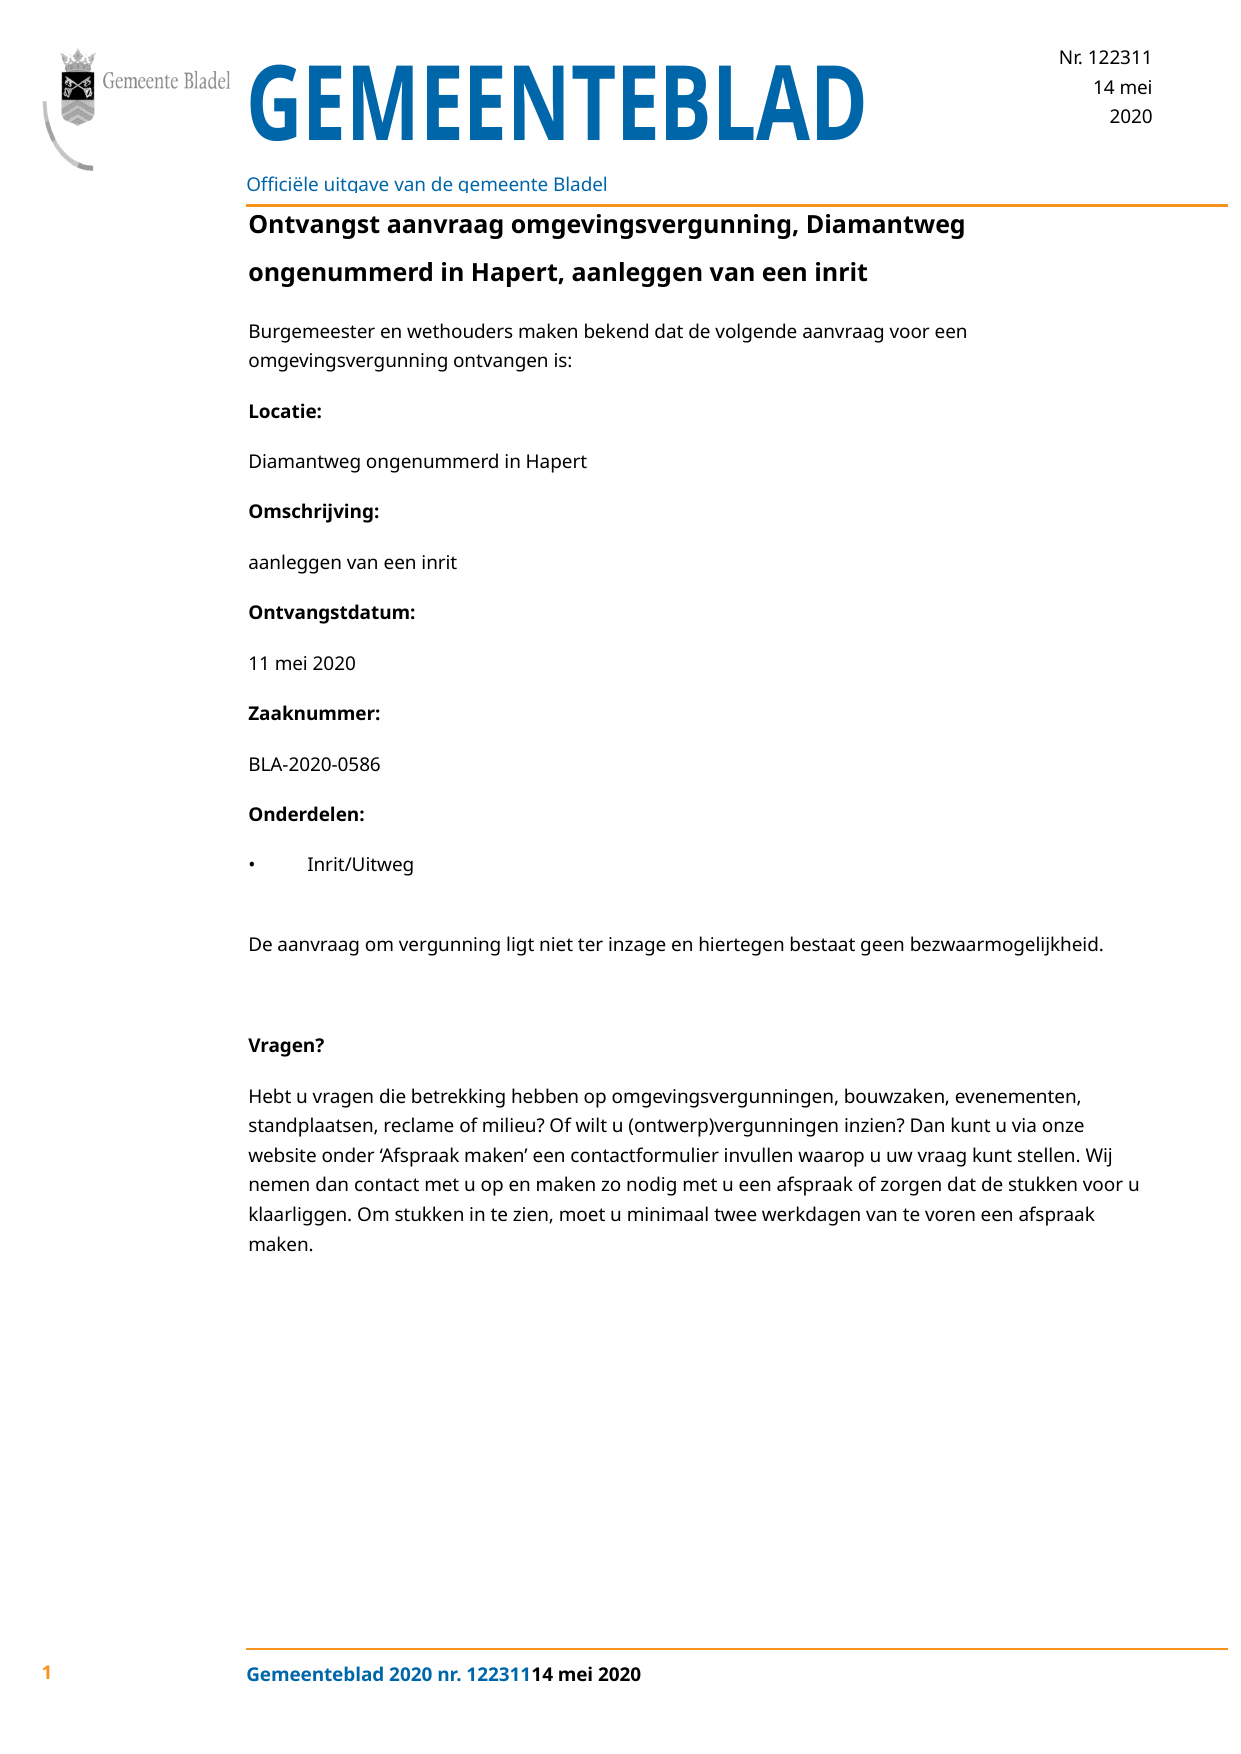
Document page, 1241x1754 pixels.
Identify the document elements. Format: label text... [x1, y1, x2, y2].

text Ontvangstdatum: [248, 599, 1152, 625]
text Hebt u vragen die betrekking hebben op omgevingsvergunningen, bouwzaken, evenementen, standplaatsen, reclame of milieu? Of wilt u (ontwerp)vergunningen inzien? Dan kunt u via onze website onder ‘Afspraak maken’ een contactformulier invullen waarop u uw vraag kunt stellen. Wij nemen dan contact met u op en maken zo nodig met u een afspraak of zorgen dat de stukken voor u klaarliggen. Om stukken in te zien, moet u minimaal twee werkdagen van te voren een afspraak maken. [248, 1083, 1152, 1257]
picture [41, 47, 231, 172]
text Diamantweg ongenummerd in Hapert [248, 448, 1152, 474]
text De aanvraag om vergunning ligt niet ter inzage en hiertegen bestaat geen bezwaarmogelijkheid. [248, 932, 1152, 957]
text aanleggen van een inrit [248, 549, 1152, 575]
text Omschrijving: [248, 499, 1152, 524]
text Burgemeester en wethouders maken bekend dat de volgende aanvraag voor een omgevingsvergunning ontvangen is: [248, 318, 1152, 373]
text Onderdelen: [248, 801, 1152, 827]
text Ontvangst aanvraag omgevingsvergunning, Diamantweg ongenummerd in Hapert, aanleggen van een inrit [248, 207, 1152, 288]
text 11 mei 2020 [248, 650, 1152, 676]
text Vragen? [248, 1032, 1152, 1058]
text Locatie: [248, 398, 1152, 424]
text Zaaknummer: [248, 700, 1152, 726]
text BLA-2020-0586 [248, 751, 1152, 777]
list Inrit/Uitweg [248, 852, 1152, 877]
